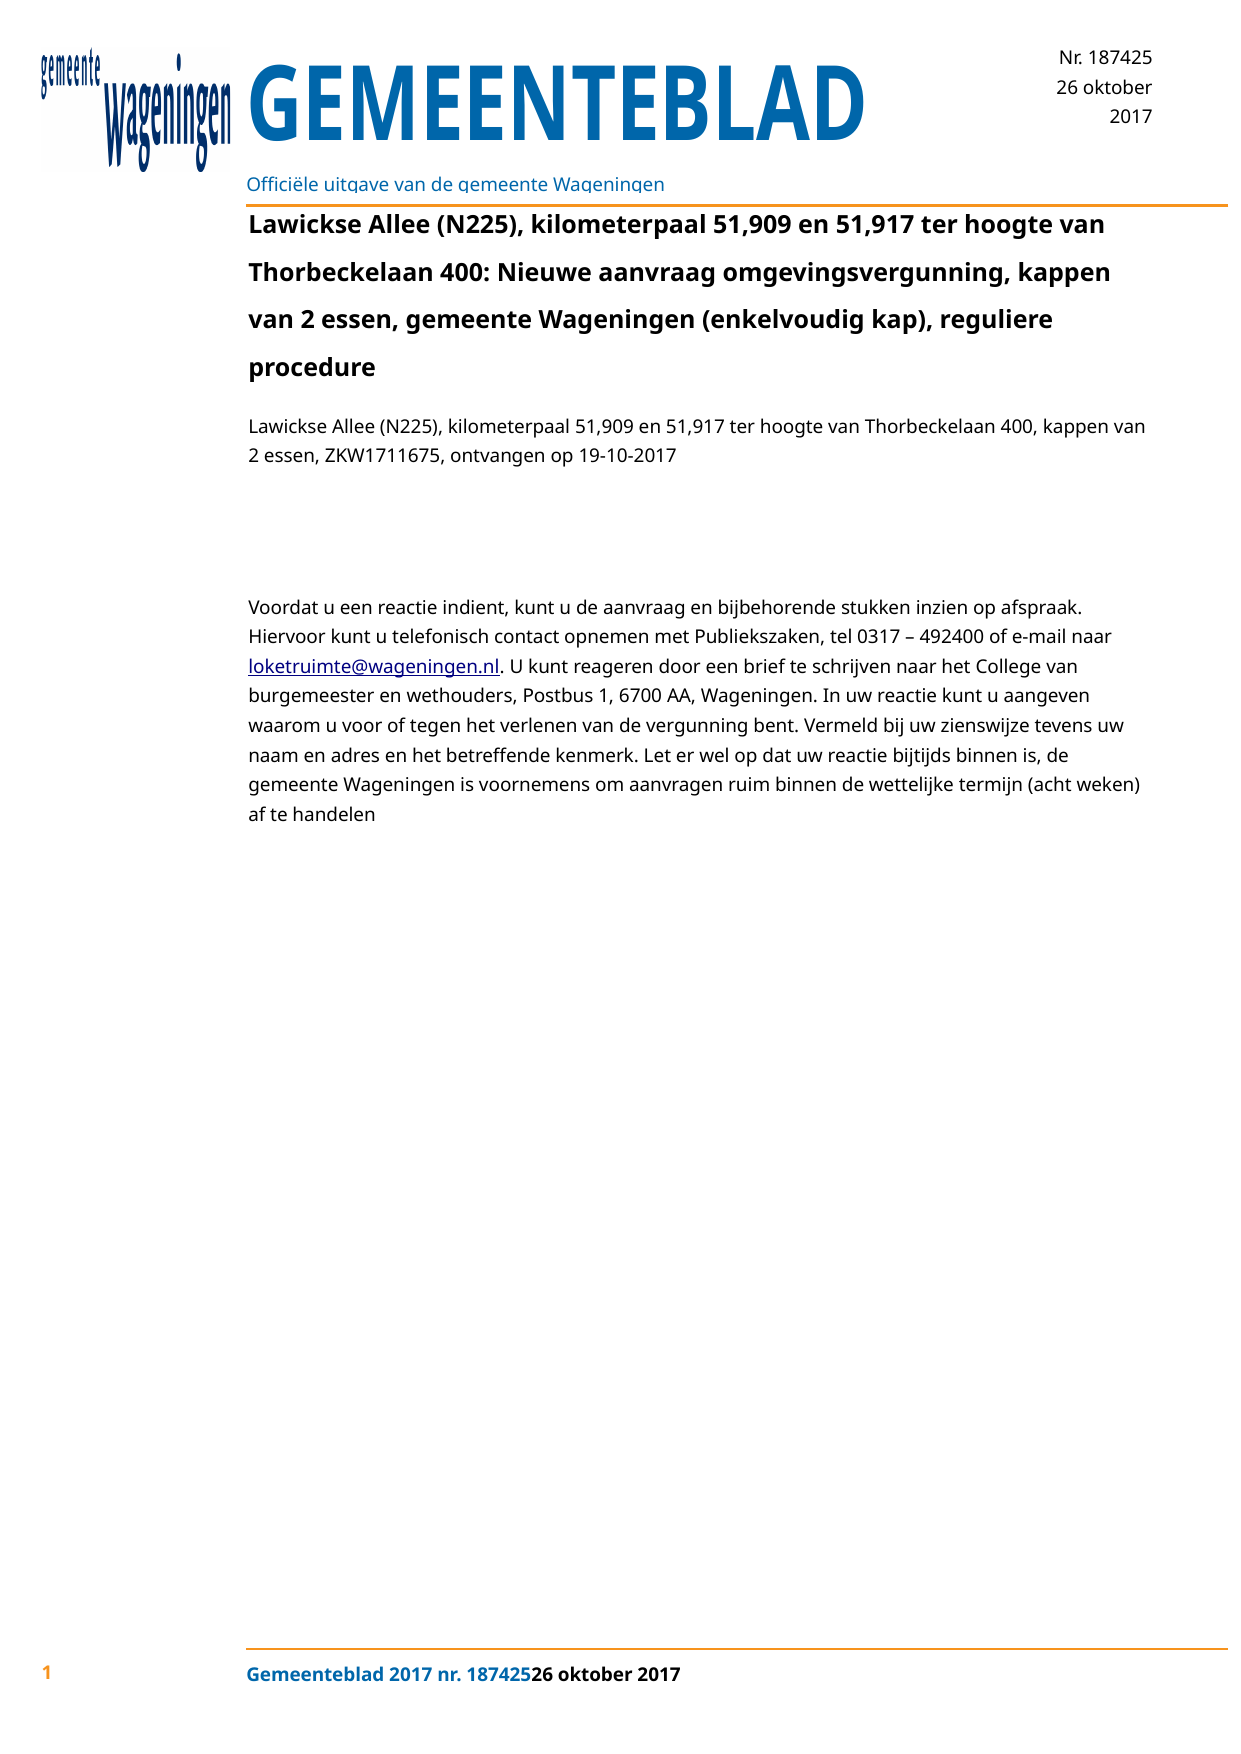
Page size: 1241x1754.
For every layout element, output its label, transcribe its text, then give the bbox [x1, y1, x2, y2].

text Lawickse Allee (N225), kilometerpaal 51,909 en 51,917 ter hoogte van Thorbeckelaan 400: Nieuwe aanvraag omgevingsvergunning, kappen van 2 essen, gemeente Wageningen (enkelvoudig kap), reguliere procedure [248, 207, 1152, 384]
text Voordat u een reactie indient, kunt u de aanvraag en bijbehorende stukken inzien op afspraak. Hiervoor kunt u telefonisch contact opnemen met Publiekszaken, tel 0317 – 492400 of e-mail naar loketruimte@wageningen.nl. U kunt reageren door een brief te schrijven naar het College van burgemeester en wethouders, Postbus 1, 6700 AA, Wageningen. In uw reactie kunt u aangeven waarom u voor of tegen het verlenen van de vergunning bent. Vermeld bij uw zienswijze tevens uw naam en adres en het betreffende kenmerk. Let er wel op dat uw reactie bijtijds binnen is, de gemeente Wageningen is voornemens om aanvragen ruim binnen de wettelijke termijn (acht weken) af te handelen [248, 594, 1152, 827]
picture [41, 47, 231, 172]
text Lawickse Allee (N225), kilometerpaal 51,909 en 51,917 ter hoogte van Thorbeckelaan 400, kappen van 2 essen, ZKW1711675, ontvangen op 19-10-2017 [248, 413, 1152, 468]
